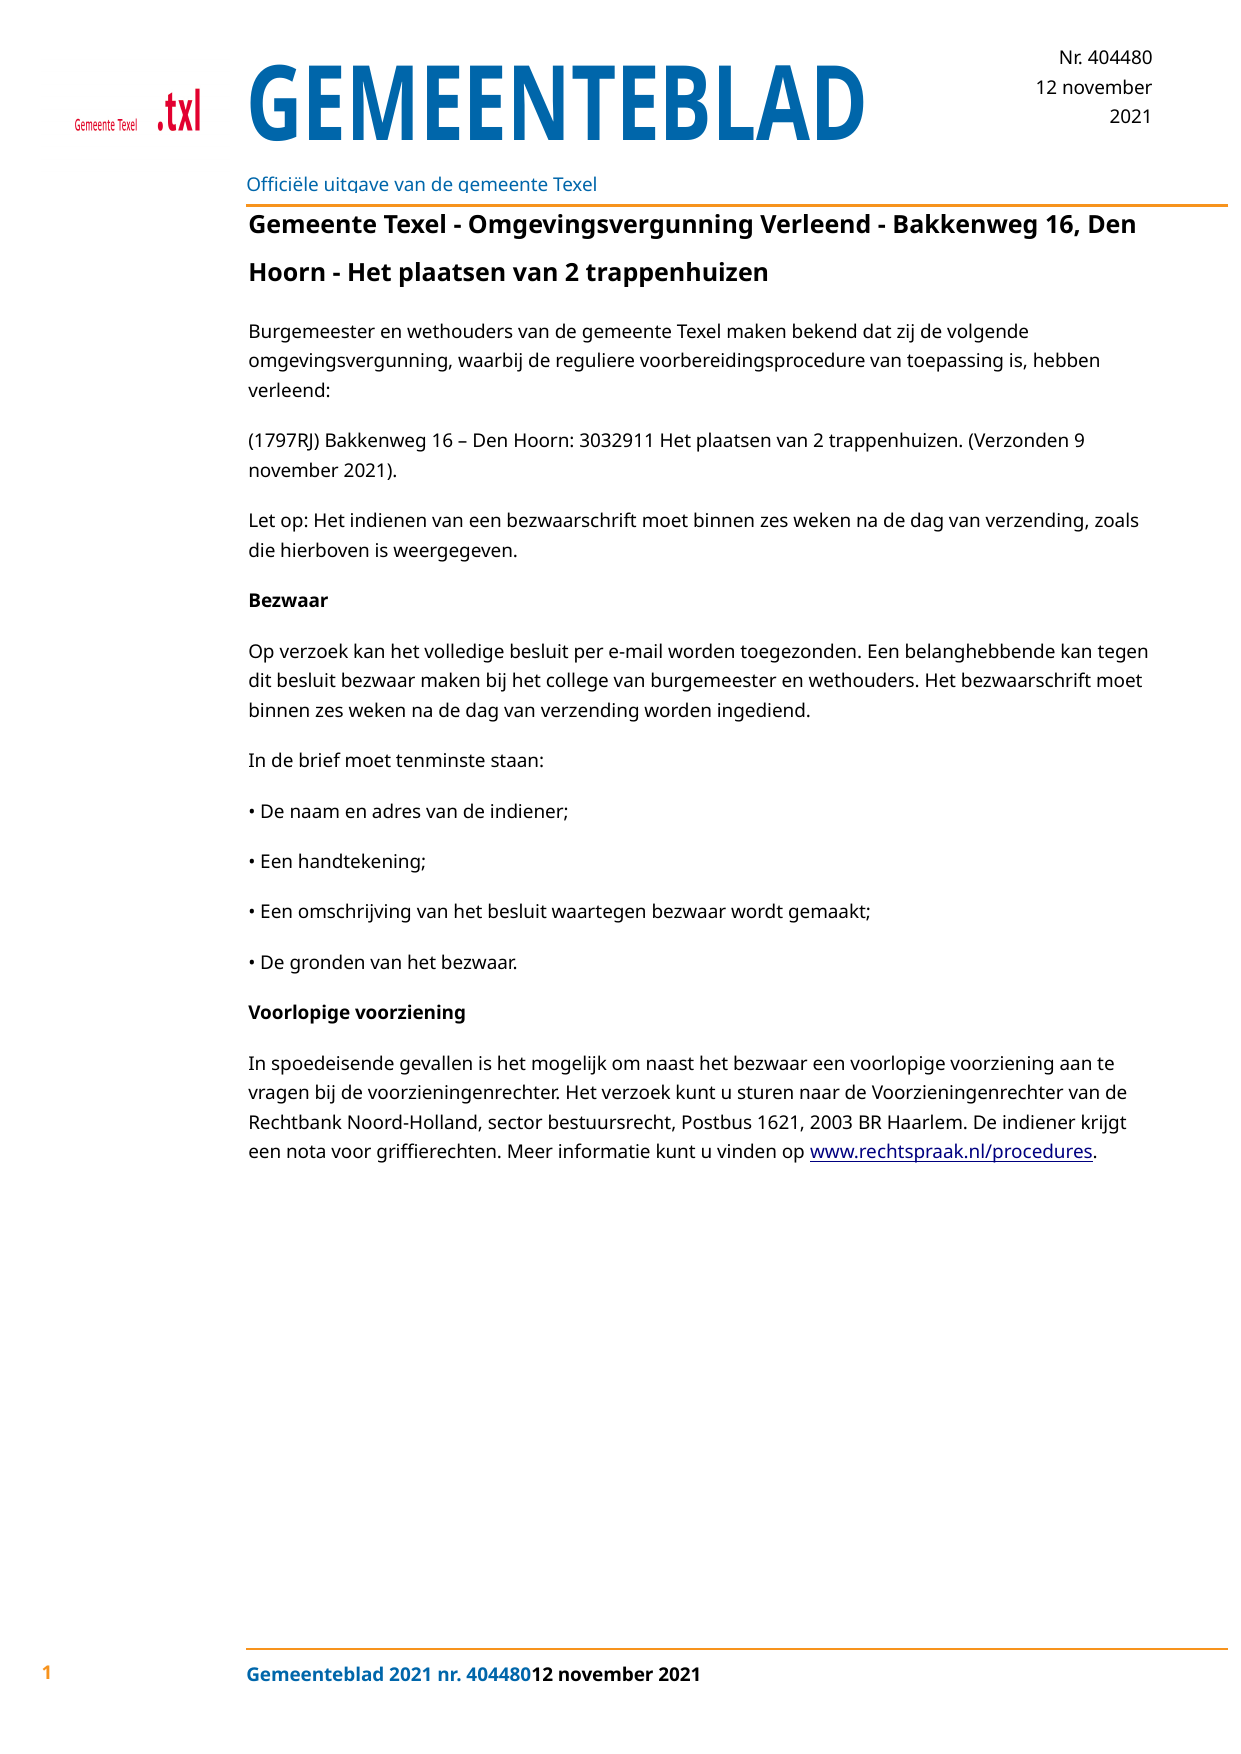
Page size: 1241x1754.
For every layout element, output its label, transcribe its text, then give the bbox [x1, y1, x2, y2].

text • De gronden van het bezwaar. [248, 949, 1152, 975]
text • Een omschrijving van het besluit waartegen bezwaar wordt gemaakt; [248, 899, 1152, 924]
text • De naam en adres van de indiener; [248, 798, 1152, 824]
text Burgemeester en wethouders van de gemeente Texel maken bekend dat zij de volgende omgevingsvergunning, waarbij de reguliere voorbereidingsprocedure van toepassing is, hebben verleend: [248, 318, 1152, 403]
text • Een handtekening; [248, 848, 1152, 874]
text Let op: Het indienen van een bezwaarschrift moet binnen zes weken na de dag van verzending, zoals die hierboven is weergegeven. [248, 507, 1152, 563]
text Op verzoek kan het volledige besluit per e-mail worden toegezonden. Een belanghebbende kan tegen dit besluit bezwaar maken bij het college van burgemeester en wethouders. Het bezwaarschrift moet binnen zes weken na de dag van verzending worden ingediend. [248, 638, 1152, 723]
text In spoedeisende gevallen is het mogelijk om naast het bezwaar een voorlopige voorziening aan te vragen bij de voorzieningenrechter. Het verzoek kunt u sturen naar de Voorzieningenrechter van de Rechtbank Noord-Holland, sector bestuursrecht, Postbus 1621, 2003 BR Haarlem. De indiener krijgt een nota voor griffierechten. Meer informatie kunt u vinden op www.rechtspraak.nl/procedures. [248, 1050, 1152, 1164]
text Gemeente Texel - Omgevingsvergunning Verleend - Bakkenweg 16, Den Hoorn - Het plaatsen van 2 trappenhuizen [248, 207, 1152, 288]
text In de brief moet tenminste staan: [248, 747, 1152, 773]
picture [41, 47, 231, 172]
text Voorlopige voorziening [248, 999, 1152, 1025]
text Bezwaar [248, 587, 1152, 613]
text (1797RJ) Bakkenweg 16 – Den Hoorn: 3032911 Het plaatsen van 2 trappenhuizen. (Verzonden 9 november 2021). [248, 427, 1152, 483]
